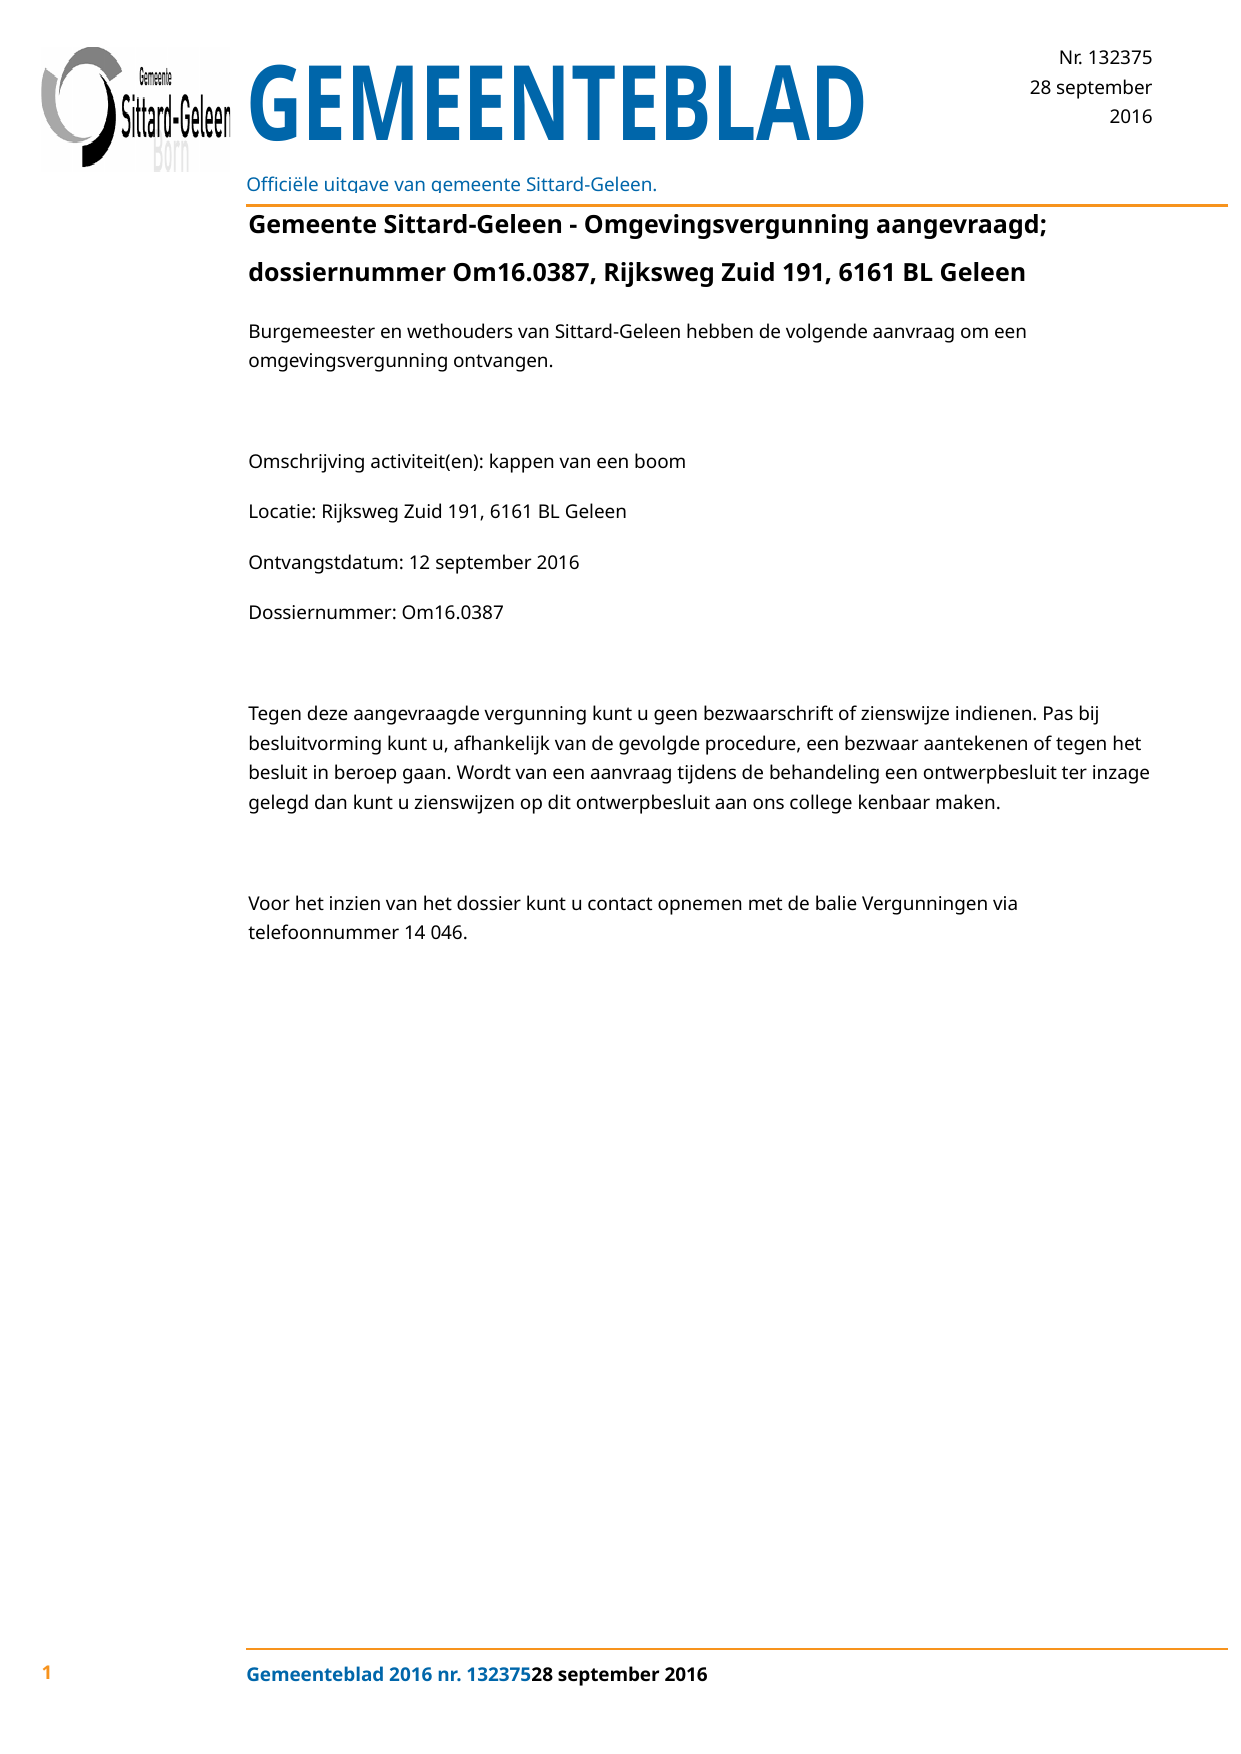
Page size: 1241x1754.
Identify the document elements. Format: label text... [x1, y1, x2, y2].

text Tegen deze aangevraagde vergunning kunt u geen bezwaarschrift of zienswijze indienen. Pas bij besluitvorming kunt u, afhankelijk van de gevolgde procedure, een bezwaar aantekenen of tegen het besluit in beroep gaan. Wordt van een aanvraag tijdens de behandeling een ontwerpbesluit ter inzage gelegd dan kunt u zienswijzen op dit ontwerpbesluit aan ons college kenbaar maken. [248, 700, 1152, 815]
picture [41, 47, 231, 172]
text Gemeente Sittard-Geleen - Omgevingsvergunning aangevraagd; dossiernummer Om16.0387, Rijksweg Zuid 191, 6161 BL Geleen [248, 207, 1152, 288]
text Omschrijving activiteit(en): kappen van een boom [248, 448, 1152, 474]
text Burgemeester en wethouders van Sittard-Geleen hebben de volgende aanvraag om een omgevingsvergunning ontvangen. [248, 318, 1152, 373]
text Locatie: Rijksweg Zuid 191, 6161 BL Geleen [248, 499, 1152, 524]
text Voor het inzien van het dossier kunt u contact opnemen met de balie Vergunningen via telefoonnummer 14 046. [248, 890, 1152, 945]
text Dossiernummer: Om16.0387 [248, 599, 1152, 625]
text Ontvangstdatum: 12 september 2016 [248, 549, 1152, 575]
